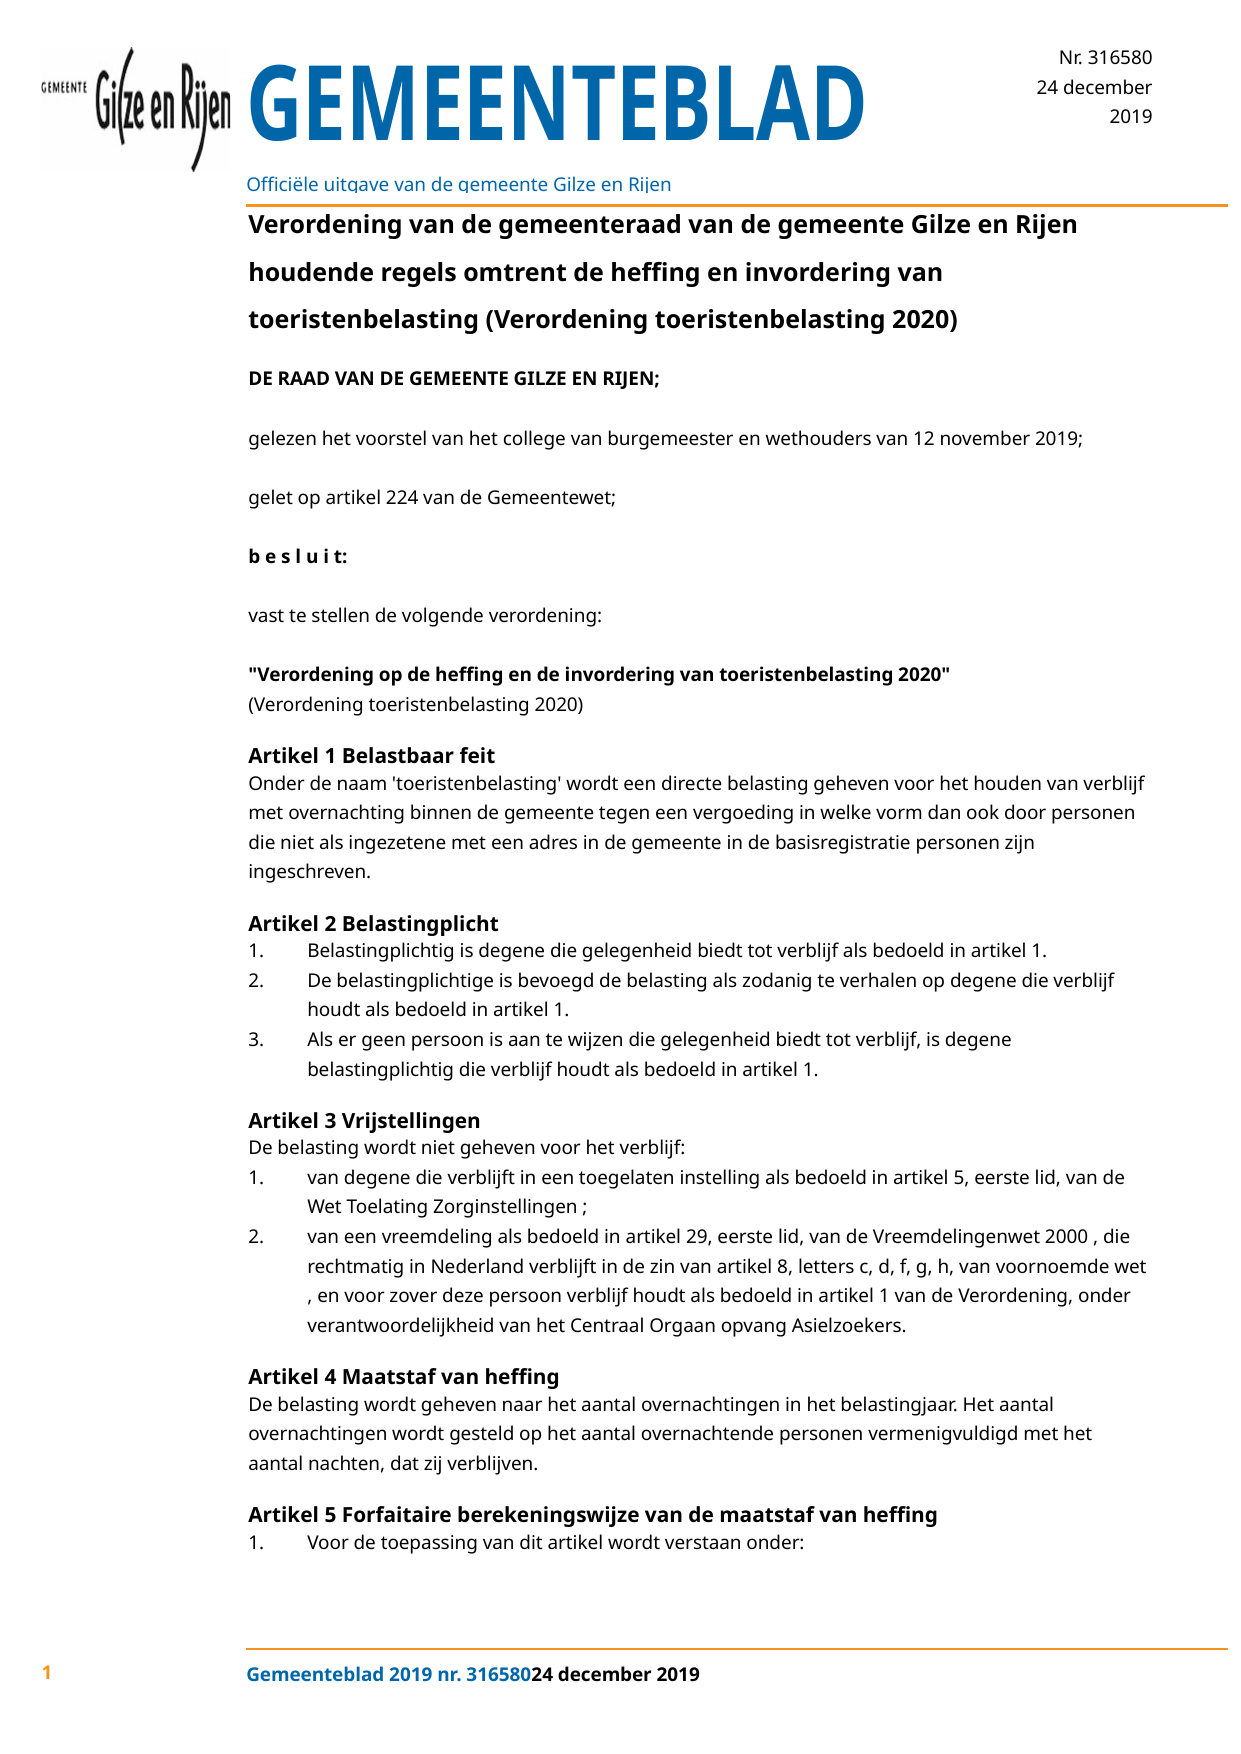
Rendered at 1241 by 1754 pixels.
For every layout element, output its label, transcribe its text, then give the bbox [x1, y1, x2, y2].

text Artikel 4 Maatstaf van heffing [248, 1362, 1152, 1391]
list De belastingplichtige is bevoegd de belasting als zodanig te verhalen op degene die verblijf houdt als bedoeld in artikel 1. [248, 967, 1152, 1022]
text b e s l u i t: [248, 543, 1152, 569]
text DE RAAD VAN DE GEMEENTE GILZE EN RIJEN; [248, 366, 1152, 391]
text Artikel 5 Forfaitaire berekeningswijze van de maatstaf van heffing [248, 1501, 1152, 1529]
text Verordening van de gemeenteraad van de gemeente Gilze en Rijen houdende regels omtrent de heffing en invordering van toeristenbelasting (Verordening toeristenbelasting 2020) [248, 207, 1152, 336]
list Als er geen persoon is aan te wijzen die gelegenheid biedt tot verblijf, is degene belastingplichtig die verblijf houdt als bedoeld in artikel 1. [248, 1026, 1152, 1081]
text (Verordening toeristenbelasting 2020) [248, 691, 1152, 717]
text Artikel 2 Belastingplicht [248, 909, 1152, 937]
text gelezen het voorstel van het college van burgemeester en wethouders van 12 november 2019; [248, 425, 1152, 450]
text Artikel 1 Belastbaar feit [248, 741, 1152, 770]
text Onder de naam 'toeristenbelasting' wordt een directe belasting geheven voor het houden van verblijf met overnachting binnen de gemeente tegen een vergoeding in welke vorm dan ook door personen die niet als ingezetene met een adres in de gemeente in de basisregistratie personen zijn ingeschreven. [248, 770, 1152, 884]
picture [41, 47, 231, 172]
text Artikel 3 Vrijstellingen [248, 1106, 1152, 1134]
list van een vreemdeling als bedoeld in artikel 29, eerste lid, van de Vreemdelingenwet 2000 , die rechtmatig in Nederland verblijft in de zin van artikel 8, letters c, d, f, g, h, van voornoemde wet , en voor zover deze persoon verblijf houdt als bedoeld in artikel 1 van de Verordening, onder verantwoordelijkheid van het Centraal Orgaan opvang Asielzoekers. [248, 1223, 1152, 1338]
text "Verordening op de heffing en de invordering van toeristenbelasting 2020" [248, 661, 1152, 687]
list Voor de toepassing van dit artikel wordt verstaan onder: [248, 1529, 1152, 1555]
list Belastingplichtig is degene die gelegenheid biedt tot verblijf als bedoeld in artikel 1. [248, 937, 1152, 963]
list van degene die verblijft in een toegelaten instelling als bedoeld in artikel 5, eerste lid, van de Wet Toelating Zorginstellingen ; [248, 1164, 1152, 1219]
text vast te stellen de volgende verordening: [248, 602, 1152, 628]
text De belasting wordt niet geheven voor het verblijf: [248, 1134, 1152, 1160]
text gelet op artikel 224 van de Gemeentewet; [248, 484, 1152, 509]
text De belasting wordt geheven naar het aantal overnachtingen in het belastingjaar. Het aantal overnachtingen wordt gesteld op het aantal overnachtende personen vermenigvuldigd met het aantal nachten, dat zij verblijven. [248, 1391, 1152, 1476]
